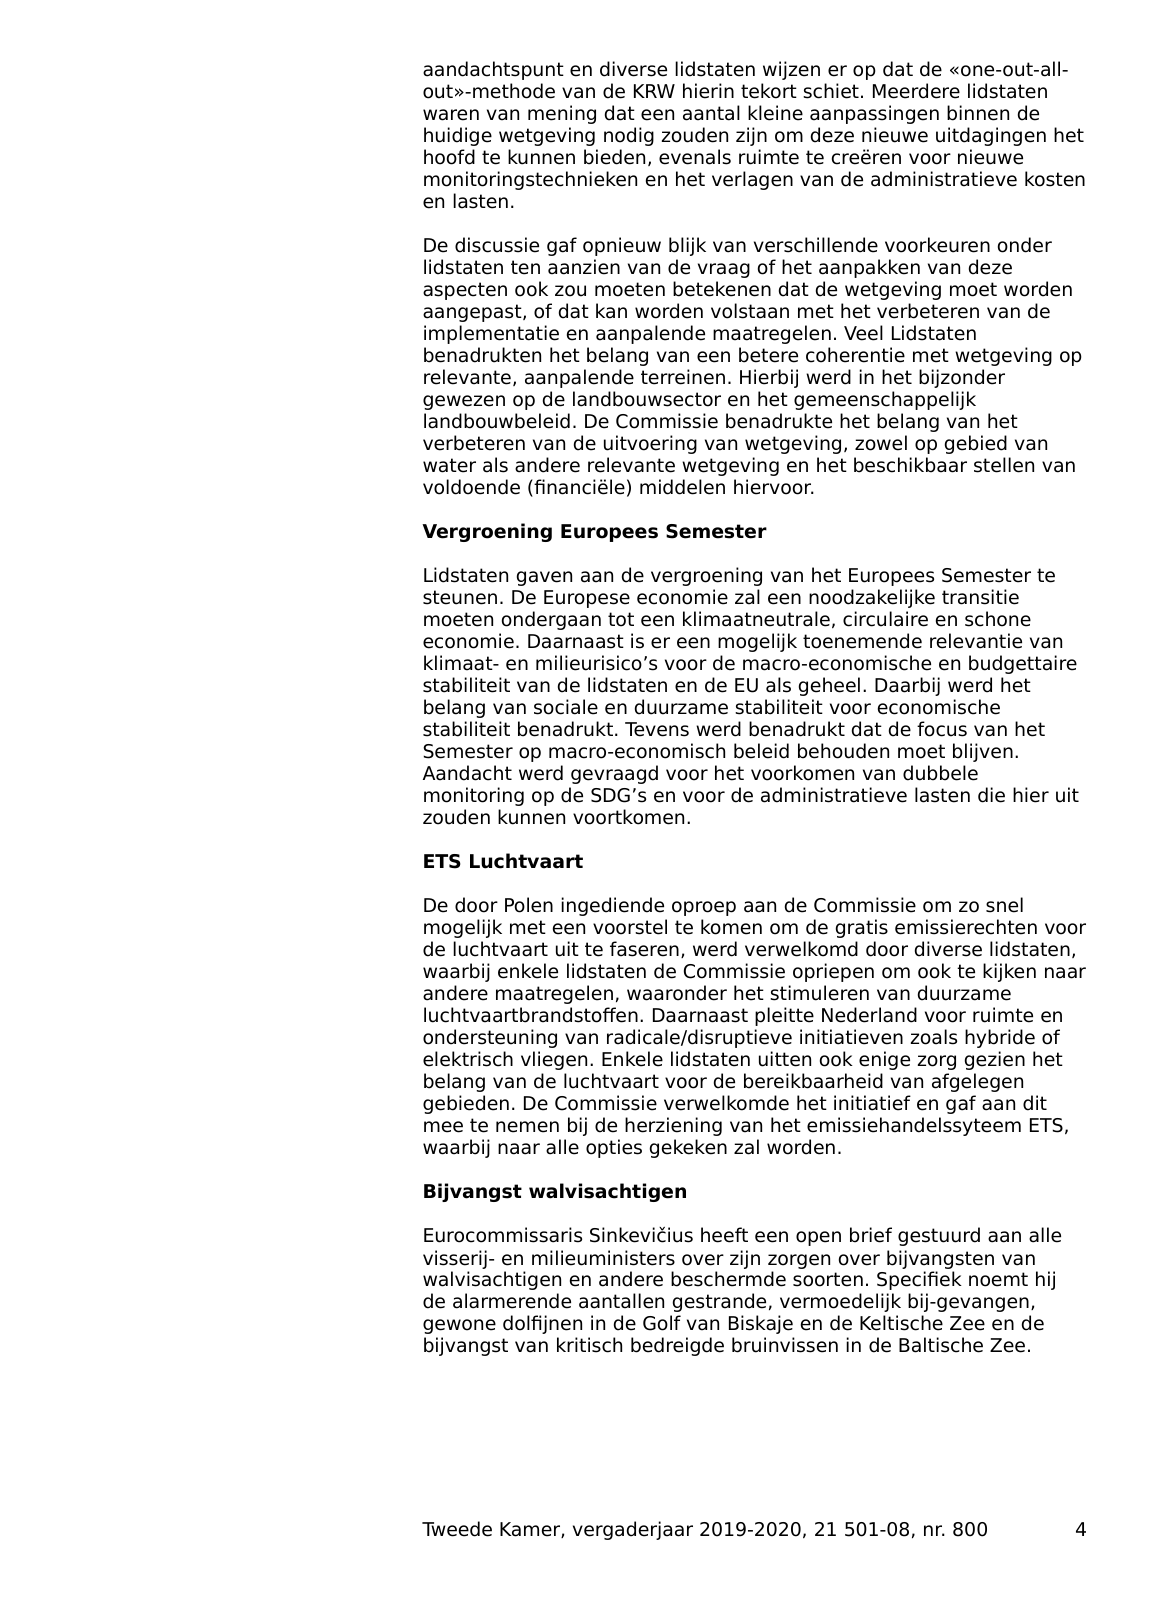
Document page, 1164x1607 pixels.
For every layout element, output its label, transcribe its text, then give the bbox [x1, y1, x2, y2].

subtitle Bijvangst walvisachtigen [422, 1181, 1087, 1203]
text Eurocommissaris Sinkevičius heeft een open brief gestuurd aan alle visserij- en milieuministers over zijn zorgen over bijvangsten van walvisachtigen en andere beschermde soorten. Specifiek noemt hij de alarmerende aantallen gestrande, vermoedelijk bij-gevangen, gewone dolfijnen in de Golf van Biskaje en de Keltische Zee en de bijvangst van kritisch bedreigde bruinvissen in de Baltische Zee. [422, 1225, 1087, 1357]
text De discussie gaf opnieuw blijk van verschillende voorkeuren onder lidstaten ten aanzien van de vraag of het aanpakken van deze aspecten ook zou moeten betekenen dat de wetgeving moet worden aangepast, of dat kan worden volstaan met het verbeteren van de implementatie en aanpalende maatregelen. Veel Lidstaten benadrukten het belang van een betere coherentie met wetgeving op relevante, aanpalende terreinen. Hierbij werd in het bijzonder gewezen op de landbouwsector en het gemeenschappelijk landbouwbeleid. De Commissie benadrukte het belang van het verbeteren van de uitvoering van wetgeving, zowel op gebied van water als andere relevante wetgeving en het beschikbaar stellen van voldoende (financiële) middelen hiervoor. [422, 235, 1087, 499]
text Lidstaten gaven aan de vergroening van het Europees Semester te steunen. De Europese economie zal een noodzakelijke transitie moeten ondergaan tot een klimaatneutrale, circulaire en schone economie. Daarnaast is er een mogelijk toenemende relevantie van klimaat- en milieurisico’s voor de macro-economische en budgettaire stabiliteit van de lidstaten en de EU als geheel. Daarbij werd het belang van sociale en duurzame stabiliteit voor economische stabiliteit benadrukt. Tevens werd benadrukt dat de focus van het Semester op macro-economisch beleid behouden moet blijven. Aandacht werd gevraagd voor het voorkomen van dubbele monitoring op de SDG’s en voor de administratieve lasten die hier uit zouden kunnen voortkomen. [422, 565, 1087, 829]
text aandachtspunt en diverse lidstaten wijzen er op dat de «one-out-all-out»-methode van de KRW hierin tekort schiet. Meerdere lidstaten waren van mening dat een aantal kleine aanpassingen binnen de huidige wetgeving nodig zouden zijn om deze nieuwe uitdagingen het hoofd te kunnen bieden, evenals ruimte te creëren voor nieuwe monitoringstechnieken en het verlagen van de administratieve kosten en lasten. [422, 59, 1087, 213]
text De door Polen ingediende oproep aan de Commissie om zo snel mogelijk met een voorstel te komen om de gratis emissierechten voor de luchtvaart uit te faseren, werd verwelkomd door diverse lidstaten, waarbij enkele lidstaten de Commissie opriepen om ook te kijken naar andere maatregelen, waaronder het stimuleren van duurzame luchtvaartbrandstoffen. Daarnaast pleitte Nederland voor ruimte en ondersteuning van radicale/disruptieve initiatieven zoals hybride of elektrisch vliegen. Enkele lidstaten uitten ook enige zorg gezien het belang van de luchtvaart voor de bereikbaarheid van afgelegen gebieden. De Commissie verwelkomde het initiatief en gaf aan dit mee te nemen bij de herziening van het emissiehandelssyteem ETS, waarbij naar alle opties gekeken zal worden. [422, 895, 1087, 1159]
subtitle ETS Luchtvaart [422, 851, 1087, 873]
subtitle Vergroening Europees Semester [422, 521, 1087, 543]
